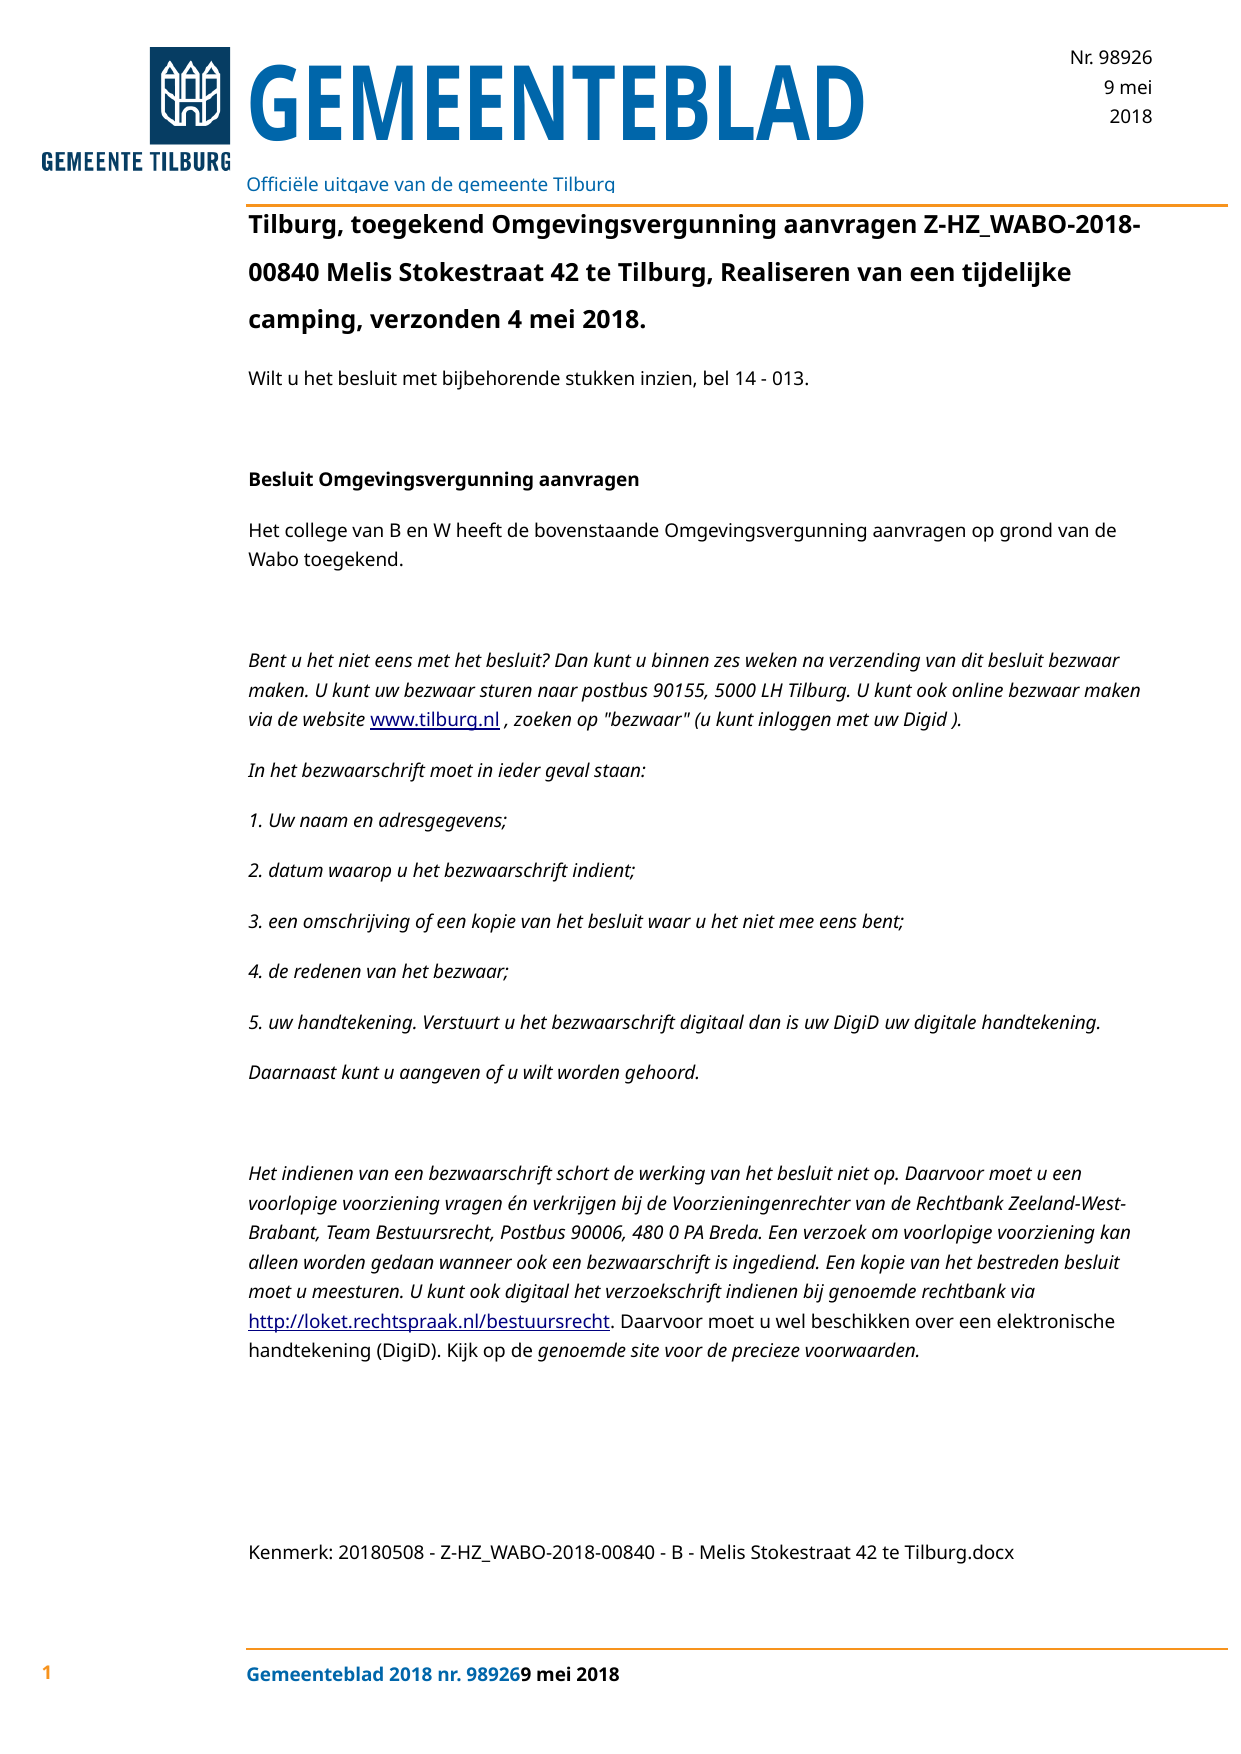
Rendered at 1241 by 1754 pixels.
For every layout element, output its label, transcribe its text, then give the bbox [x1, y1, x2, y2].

text 4. de redenen van het bezwaar; [248, 958, 1152, 984]
text Wilt u het besluit met bijbehorende stukken inzien, bel 14 - 013. [248, 366, 1152, 391]
text 3. een omschrijving of een kopie van het besluit waar u het niet mee eens bent; [248, 908, 1152, 934]
text Het college van B en W heeft de bovenstaande Omgevingsvergunning aanvragen op grond van de Wabo toegekend. [248, 517, 1152, 572]
text Tilburg, toegekend Omgevingsvergunning aanvragen Z-HZ_WABO-2018-00840 Melis Stokestraat 42 te Tilburg, Realiseren van een tijdelijke camping, verzonden 4 mei 2018. [248, 207, 1152, 336]
text 2. datum waarop u het bezwaarschrift indient; [248, 858, 1152, 883]
text Besluit Omgevingsvergunning aanvragen [248, 466, 1152, 492]
text 5. uw handtekening. Verstuurt u het bezwaarschrift digitaal dan is uw DigiD uw digitale handtekening. [248, 1009, 1152, 1034]
text Daarnaast kunt u aangeven of u wilt worden gehoord. [248, 1059, 1152, 1085]
text In het bezwaarschrift moet in ieder geval staan: [248, 757, 1152, 782]
text Kenmerk: 20180508 - Z-HZ_WABO-2018-00840 - B - Melis Stokestraat 42 te Tilburg.docx [248, 1539, 1152, 1565]
picture [41, 47, 231, 172]
text Het indienen van een bezwaarschrift schort de werking van het besluit niet op. Daarvoor moet u een voorlopige voorziening vragen én verkrijgen bij de Voorzieningenrechter van de Rechtbank Zeeland-West-Brabant, Team Bestuursrecht, Postbus 90006, 480 0 PA Breda. Een verzoek om voorlopige voorziening kan alleen worden gedaan wanneer ook een bezwaarschrift is ingediend. Een kopie van het bestreden besluit moet u meesturen. U kunt ook digitaal het verzoekschrift indienen bij genoemde rechtbank via http://loket.rechtspraak.nl/bestuursrecht. Daarvoor moet u wel beschikken over een elektronische handtekening (DigiD). Kijk op de genoemde site voor de precieze voorwaarden. [248, 1160, 1152, 1363]
text Bent u het niet eens met het besluit? Dan kunt u binnen zes weken na verzending van dit besluit bezwaar maken. U kunt uw bezwaar sturen naar postbus 90155, 5000 LH Tilburg. U kunt ook online bezwaar maken via de website www.tilburg.nl , zoeken op "bezwaar" (u kunt inloggen met uw Digid ). [248, 647, 1152, 732]
text 1. Uw naam en adresgegevens; [248, 807, 1152, 833]
